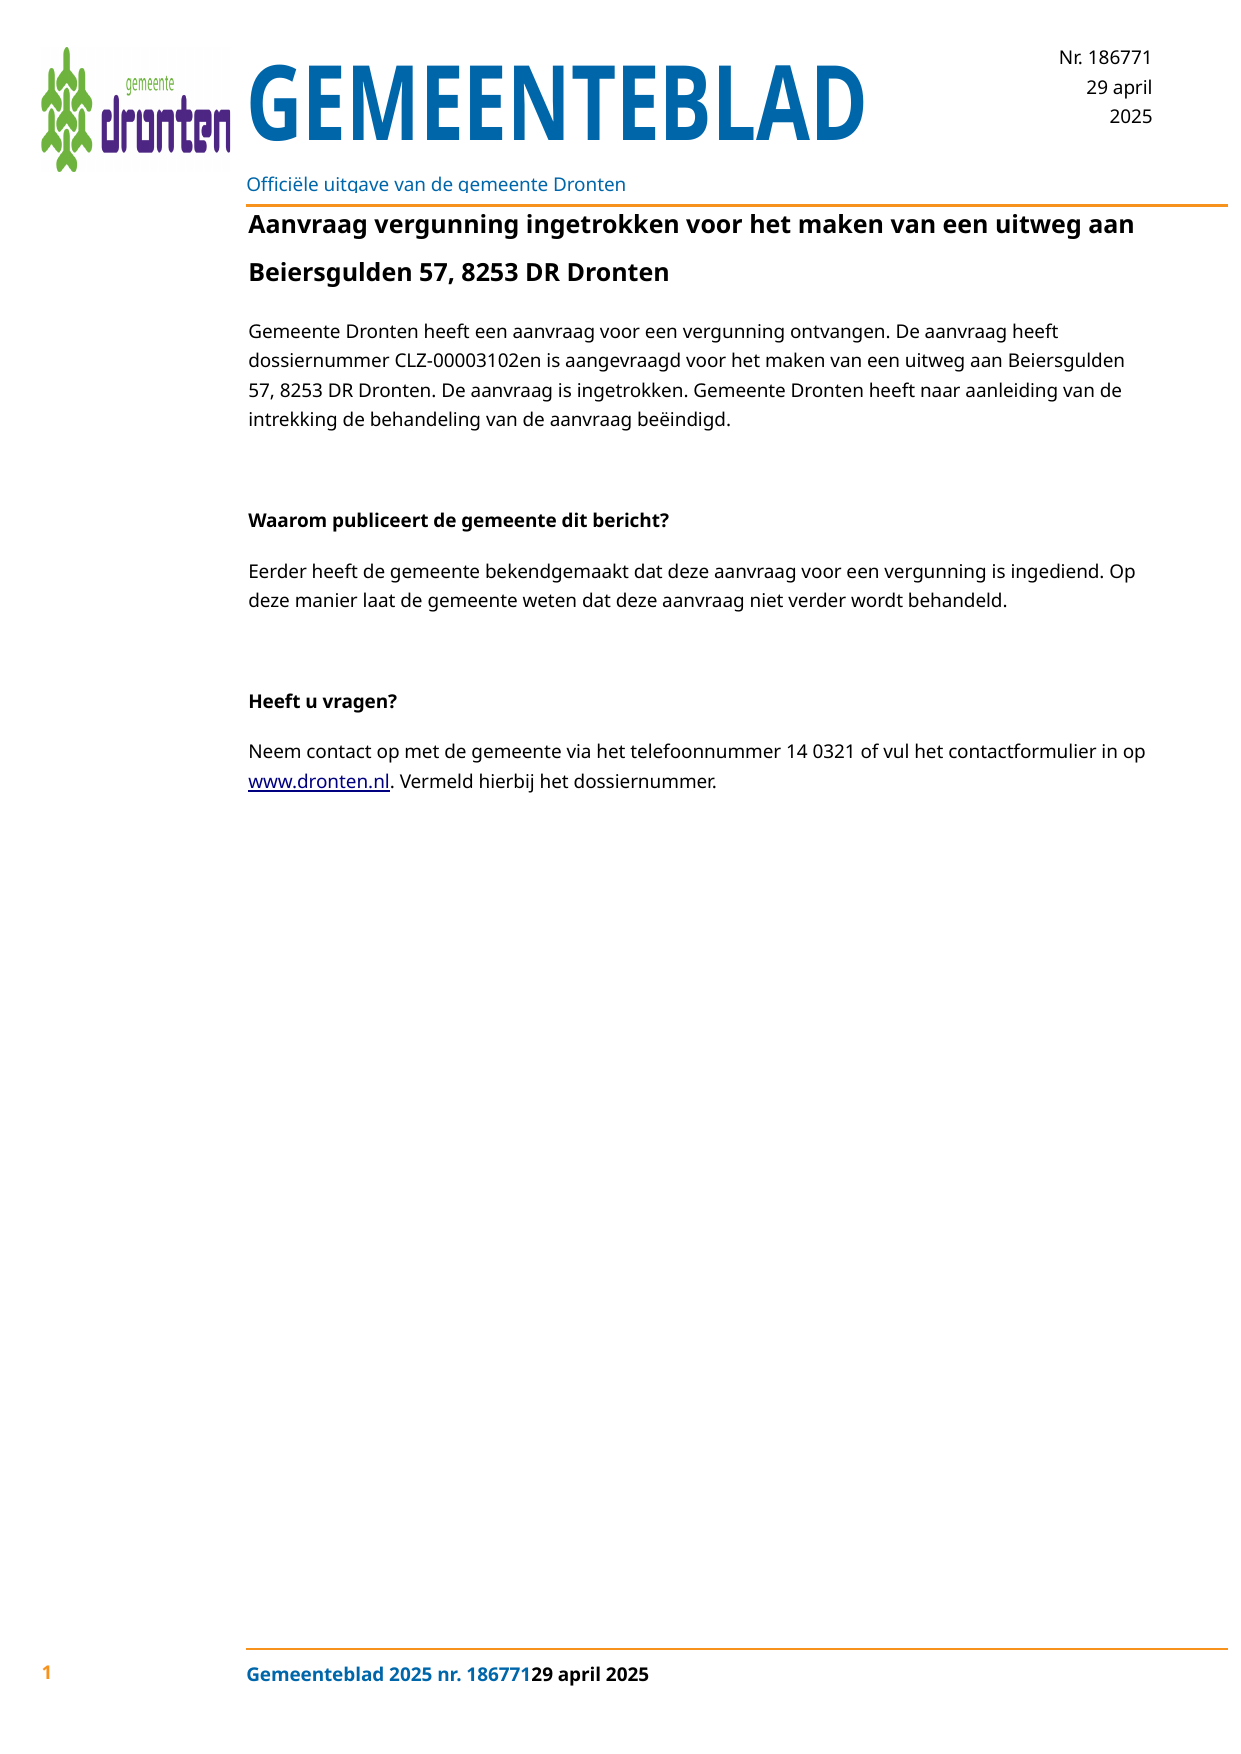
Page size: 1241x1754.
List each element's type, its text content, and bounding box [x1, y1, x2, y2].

text Gemeente Dronten heeft een aanvraag voor een vergunning ontvangen. De aanvraag heeft dossiernummer CLZ-00003102en is aangevraagd voor het maken van een uitweg aan Beiersgulden 57, 8253 DR Dronten. De aanvraag is ingetrokken. Gemeente Dronten heeft naar aanleiding van de intrekking de behandeling van de aanvraag beëindigd. [248, 318, 1152, 432]
text Waarom publiceert de gemeente dit bericht? [248, 507, 1152, 533]
text Heeft u vragen? [248, 688, 1152, 714]
text Aanvraag vergunning ingetrokken voor het maken van een uitweg aan Beiersgulden 57, 8253 DR Dronten [248, 207, 1152, 288]
text Eerder heeft de gemeente bekendgemaakt dat deze aanvraag voor een vergunning is ingediend. Op deze manier laat de gemeente weten dat deze aanvraag niet verder wordt behandeld. [248, 558, 1152, 613]
picture [41, 47, 231, 172]
text Neem contact op met de gemeente via het telefoonnummer 14 0321 of vul het contactformulier in op www.dronten.nl. Vermeld hierbij het dossiernummer. [248, 739, 1152, 794]
